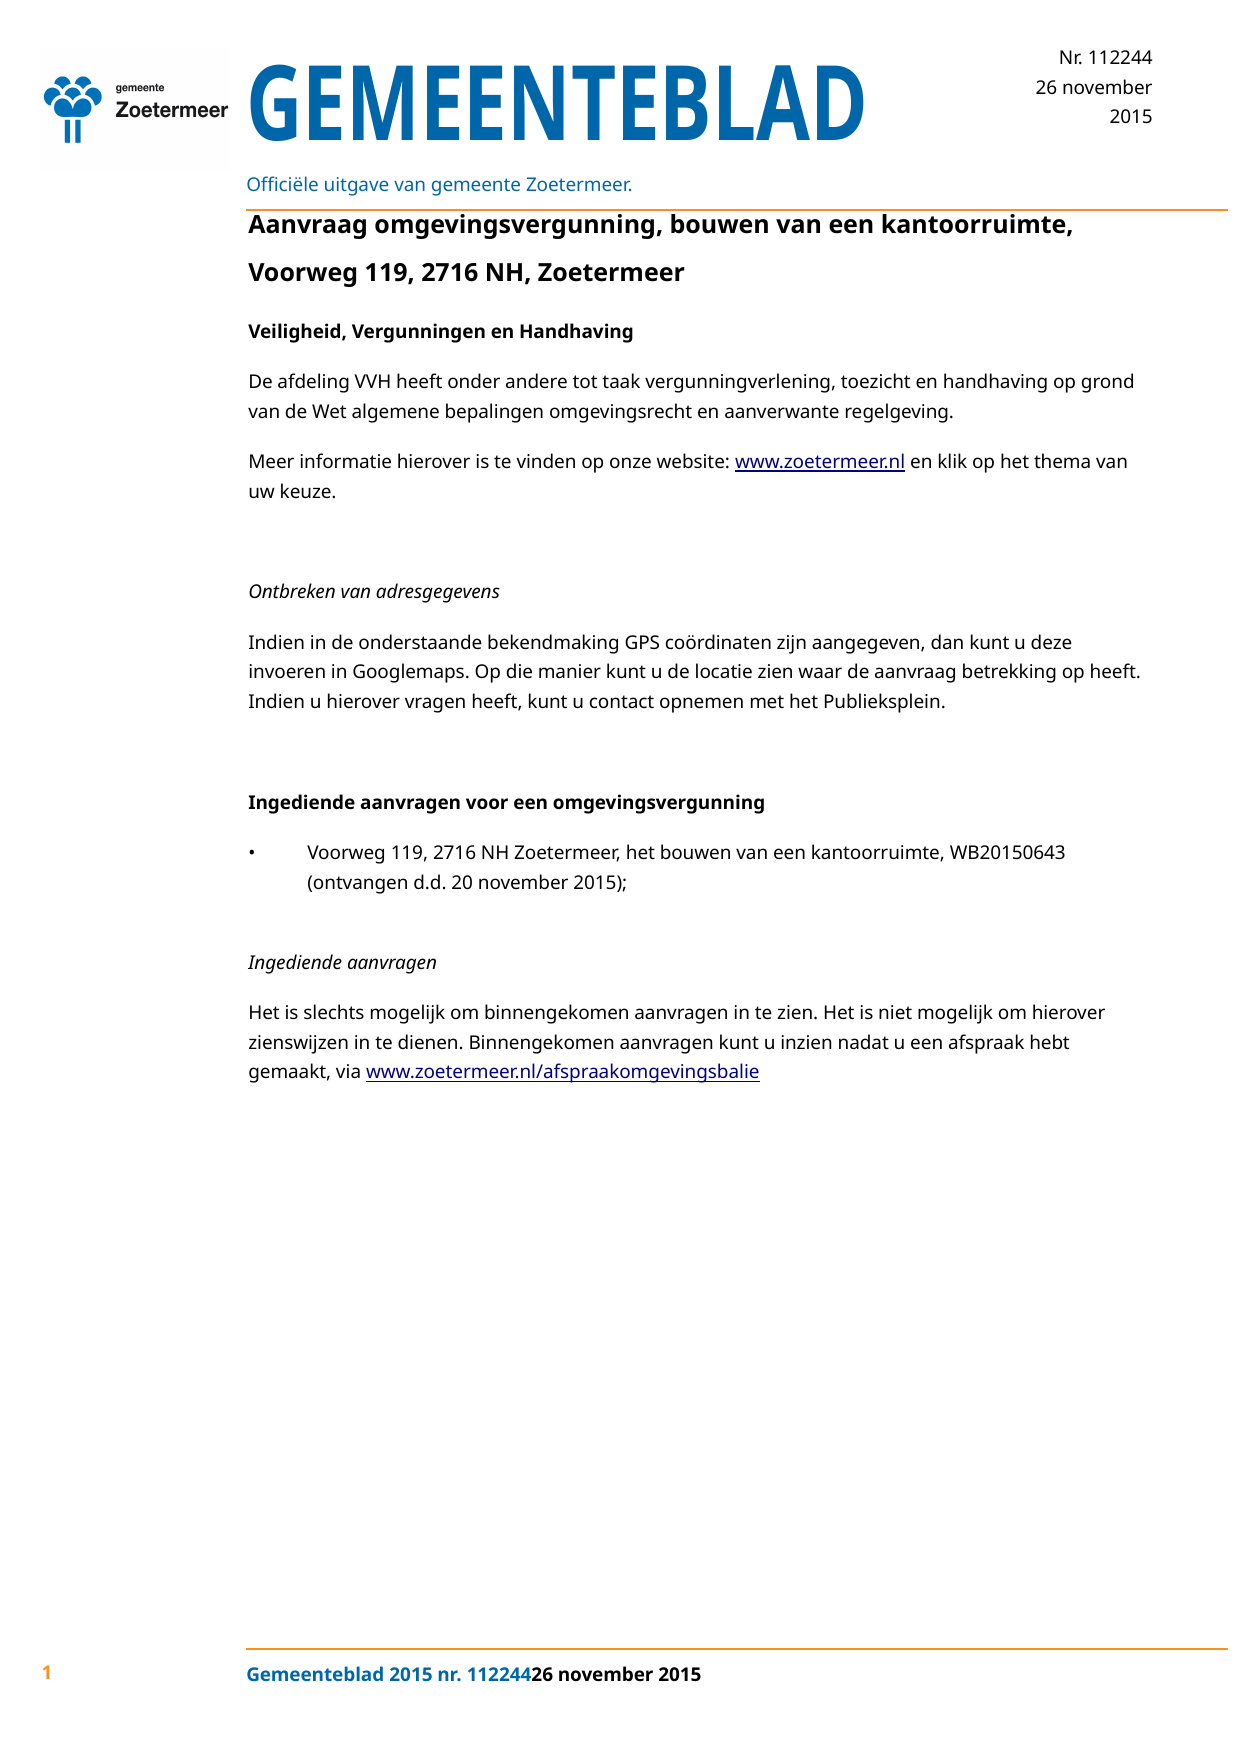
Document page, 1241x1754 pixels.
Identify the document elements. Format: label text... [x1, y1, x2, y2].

text Veiligheid, Vergunningen en Handhaving [248, 318, 1152, 344]
text Het is slechts mogelijk om binnengekomen aanvragen in te zien. Het is niet mogelijk om hierover zienswijzen in te dienen. Binnengekomen aanvragen kunt u inzien nadat u een afspraak hebt gemaakt, via www.zoetermeer.nl/afspraakomgevingsbalie [248, 999, 1152, 1084]
text Meer informatie hierover is te vinden op onze website: www.zoetermeer.nl en klik op het thema van uw keuze. [248, 448, 1152, 504]
text De afdeling VVH heeft onder andere tot taak vergunningverlening, toezicht en handhaving op grond van de Wet algemene bepalingen omgevingsrecht en aanverwante regelgeving. [248, 368, 1152, 424]
text Indien in de onderstaande bekendmaking GPS coördinaten zijn aangegeven, dan kunt u deze invoeren in Googlemaps. Op die manier kunt u de locatie zien waar de aanvraag betrekking op heeft. Indien u hierover vragen heeft, kunt u contact opnemen met het Publieksplein. [248, 629, 1152, 714]
list Voorweg 119, 2716 NH Zoetermeer, het bouwen van een kantoorruimte, WB20150643 (ontvangen d.d. 20 november 2015); [248, 839, 1152, 895]
text Ingediende aanvragen [248, 949, 1152, 975]
text Ontbreken van adresgegevens [248, 579, 1152, 604]
picture [41, 47, 231, 172]
text Ingediende aanvragen voor een omgevingsvergunning [248, 789, 1152, 815]
text Aanvraag omgevingsvergunning, bouwen van een kantoorruimte, Voorweg 119, 2716 NH, Zoetermeer [248, 211, 1152, 288]
